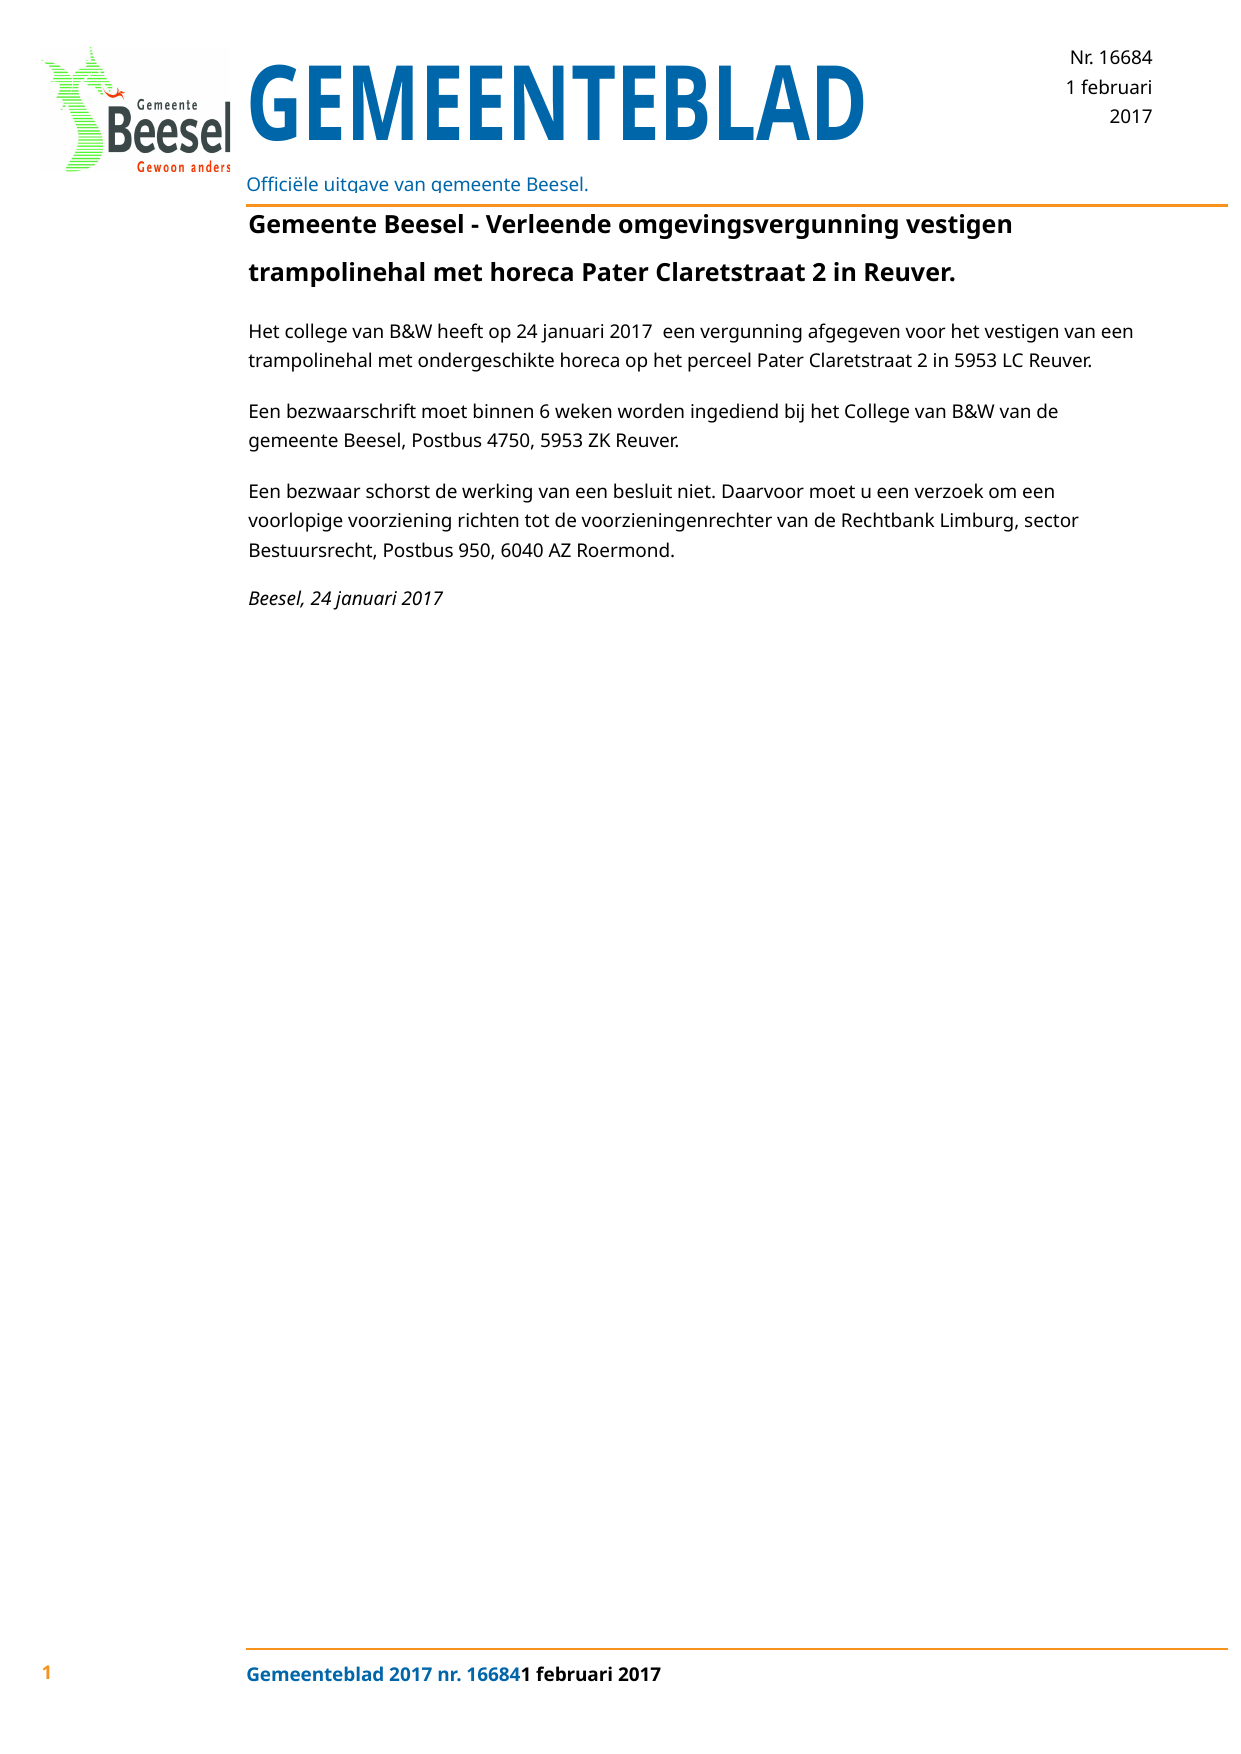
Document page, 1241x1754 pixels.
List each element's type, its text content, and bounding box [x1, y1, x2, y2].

text Een bezwaarschrift moet binnen 6 weken worden ingediend bij het College van B&W van de gemeente Beesel, Postbus 4750, 5953 ZK Reuver. [248, 398, 1152, 453]
text Een bezwaar schorst de werking van een besluit niet. Daarvoor moet u een verzoek om een voorlopige voorziening richten tot de voorzieningenrechter van de Rechtbank Limburg, sector Bestuursrecht, Postbus 950, 6040 AZ Roermond. [248, 478, 1152, 563]
text Gemeente Beesel - Verleende omgevingsvergunning vestigen trampolinehal met horeca Pater Claretstraat 2 in Reuver. [248, 207, 1152, 288]
picture [41, 47, 231, 172]
text Beesel, 24 januari 2017 [248, 585, 1152, 611]
text Het college van B&W heeft op 24 januari 2017 een vergunning afgegeven voor het vestigen van een trampolinehal met ondergeschikte horeca op het perceel Pater Claretstraat 2 in 5953 LC Reuver. [248, 318, 1152, 373]
